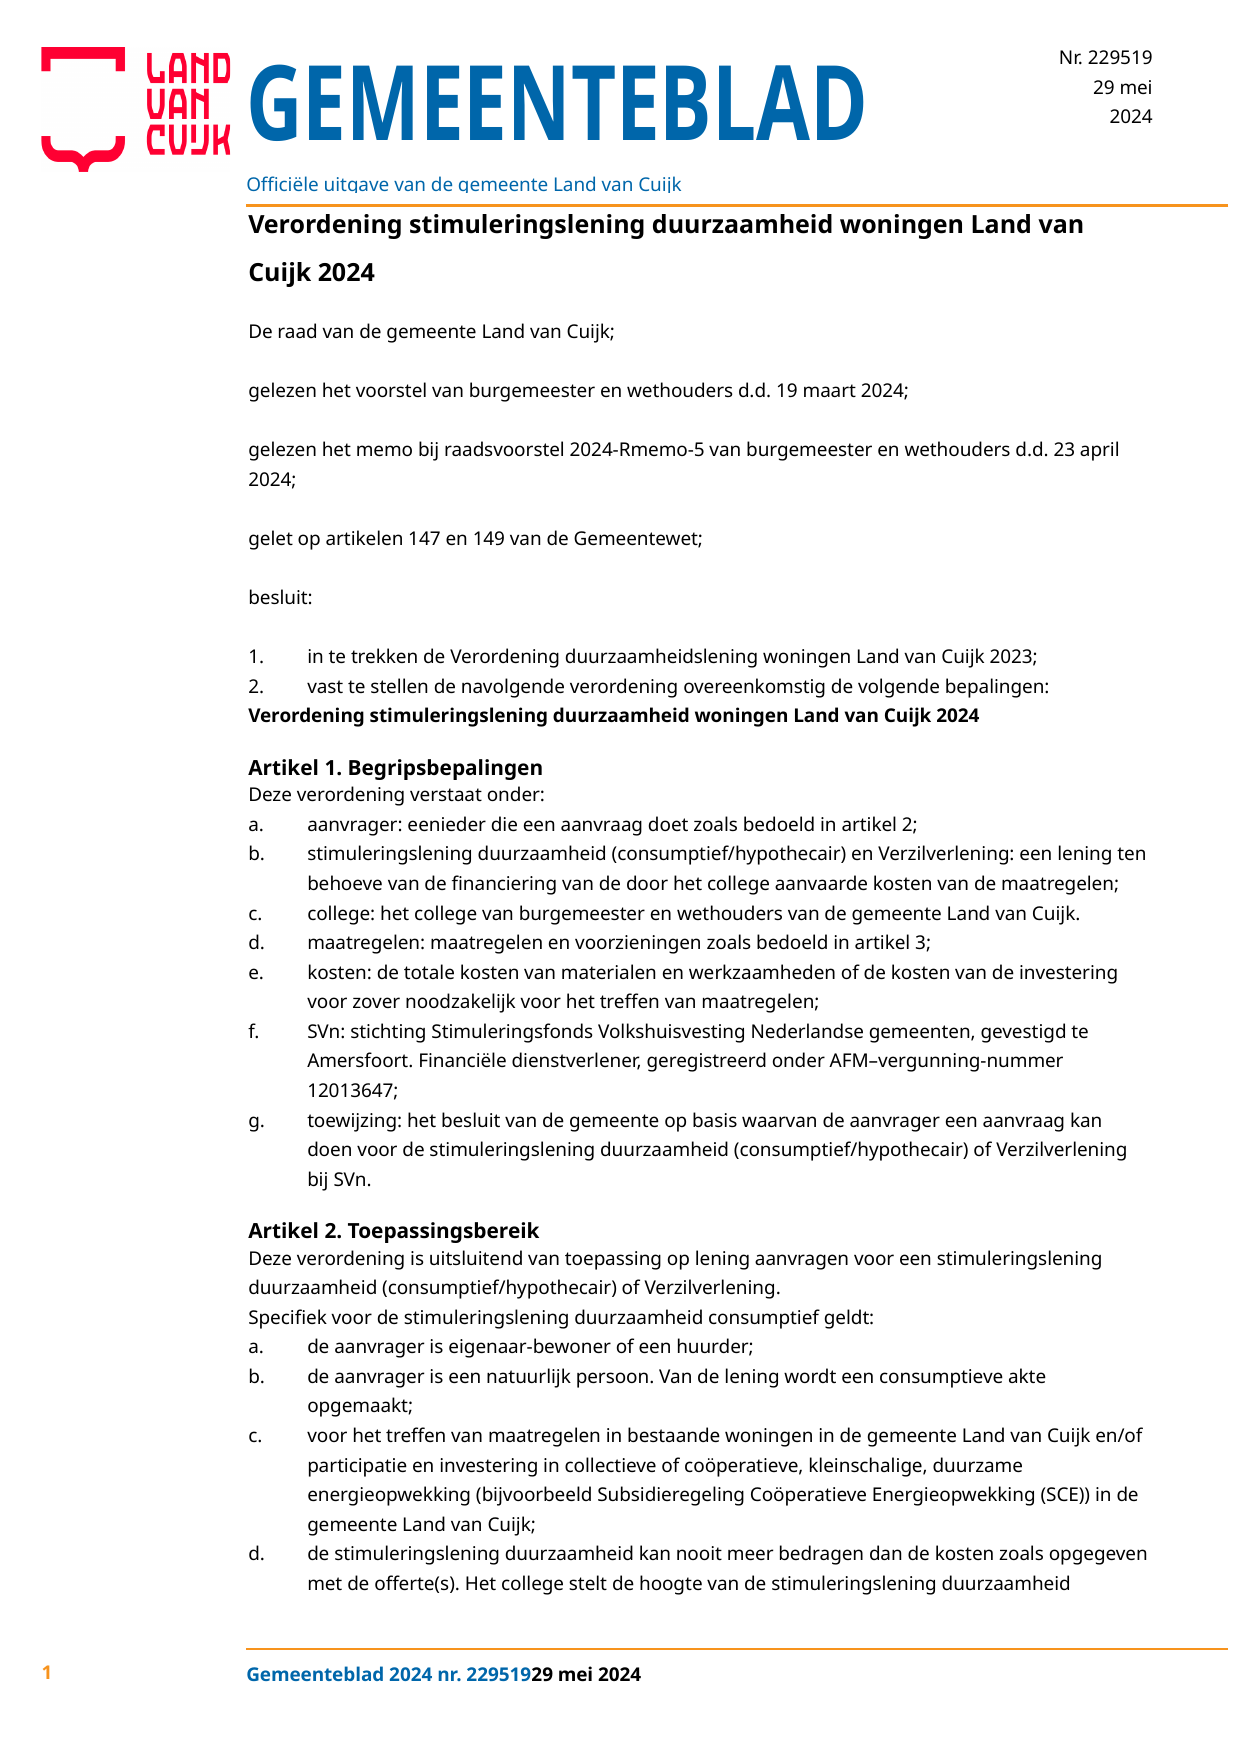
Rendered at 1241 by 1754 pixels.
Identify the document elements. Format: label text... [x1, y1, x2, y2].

text Deze verordening is uitsluitend van toepassing op lening aanvragen voor een stimuleringslening duurzaamheid (consumptief/hypothecair) of Verzilverlening. [248, 1245, 1152, 1300]
list aanvrager: eenieder die een aanvraag doet zoals bedoeld in artikel 2; [248, 811, 1152, 837]
text Artikel 1. Begripsbepalingen [248, 753, 1152, 781]
list de stimuleringslening duurzaamheid kan nooit meer bedragen dan de kosten zoals opgegeven met de offerte(s). Het college stelt de hoogte van de stimuleringslening duurzaamheid [248, 1541, 1152, 1596]
text Specifiek voor de stimuleringslening duurzaamheid consumptief geldt: [248, 1304, 1152, 1330]
text Verordening stimuleringslening duurzaamheid woningen Land van Cuijk 2024 [248, 702, 1152, 728]
list vast te stellen de navolgende verordening overeenkomstig de volgende bepalingen: [248, 673, 1152, 699]
text Deze verordening verstaat onder: [248, 781, 1152, 807]
text Artikel 2. Toepassingsbereik [248, 1216, 1152, 1245]
text gelezen het memo bij raadsvoorstel 2024-Rmemo-5 van burgemeester en wethouders d.d. 23 april 2024; [248, 436, 1152, 492]
list SVn: stichting Stimuleringsfonds Volkshuisvesting Nederlandse gemeenten, gevestigd te Amersfoort. Financiële dienstverlener, geregistreerd onder AFM–vergunning-nummer 12013647; [248, 1018, 1152, 1103]
list voor het treffen van maatregelen in bestaande woningen in de gemeente Land van Cuijk en/of participatie en investering in collectieve of coöperatieve, kleinschalige, duurzame energieopwekking (bijvoorbeeld Subsidieregeling Coöperatieve Energieopwekking (SCE)) in de gemeente Land van Cuijk; [248, 1422, 1152, 1537]
list toewijzing: het besluit van de gemeente op basis waarvan de aanvrager een aanvraag kan doen voor de stimuleringslening duurzaamheid (consumptief/hypothecair) of Verzilverlening bij SVn. [248, 1107, 1152, 1192]
text Verordening stimuleringslening duurzaamheid woningen Land van Cuijk 2024 [248, 207, 1152, 288]
text gelet op artikelen 147 en 149 van de Gemeentewet; [248, 525, 1152, 551]
list in te trekken de Verordening duurzaamheidslening woningen Land van Cuijk 2023; [248, 643, 1152, 669]
text De raad van de gemeente Land van Cuijk; [248, 318, 1152, 344]
picture [41, 47, 231, 172]
list de aanvrager is eigenaar-bewoner of een huurder; [248, 1333, 1152, 1359]
list kosten: de totale kosten van materialen en werkzaamheden of de kosten van de investering voor zover noodzakelijk voor het treffen van maatregelen; [248, 959, 1152, 1014]
list de aanvrager is een natuurlijk persoon. Van de lening wordt een consumptieve akte opgemaakt; [248, 1363, 1152, 1418]
text besluit: [248, 584, 1152, 610]
list stimuleringslening duurzaamheid (consumptief/hypothecair) en Verzilverlening: een lening ten behoeve van de financiering van de door het college aanvaarde kosten van de maatregelen; [248, 841, 1152, 896]
text gelezen het voorstel van burgemeester en wethouders d.d. 19 maart 2024; [248, 377, 1152, 403]
list maatregelen: maatregelen en voorzieningen zoals bedoeld in artikel 3; [248, 929, 1152, 955]
list college: het college van burgemeester en wethouders van de gemeente Land van Cuijk. [248, 900, 1152, 925]
